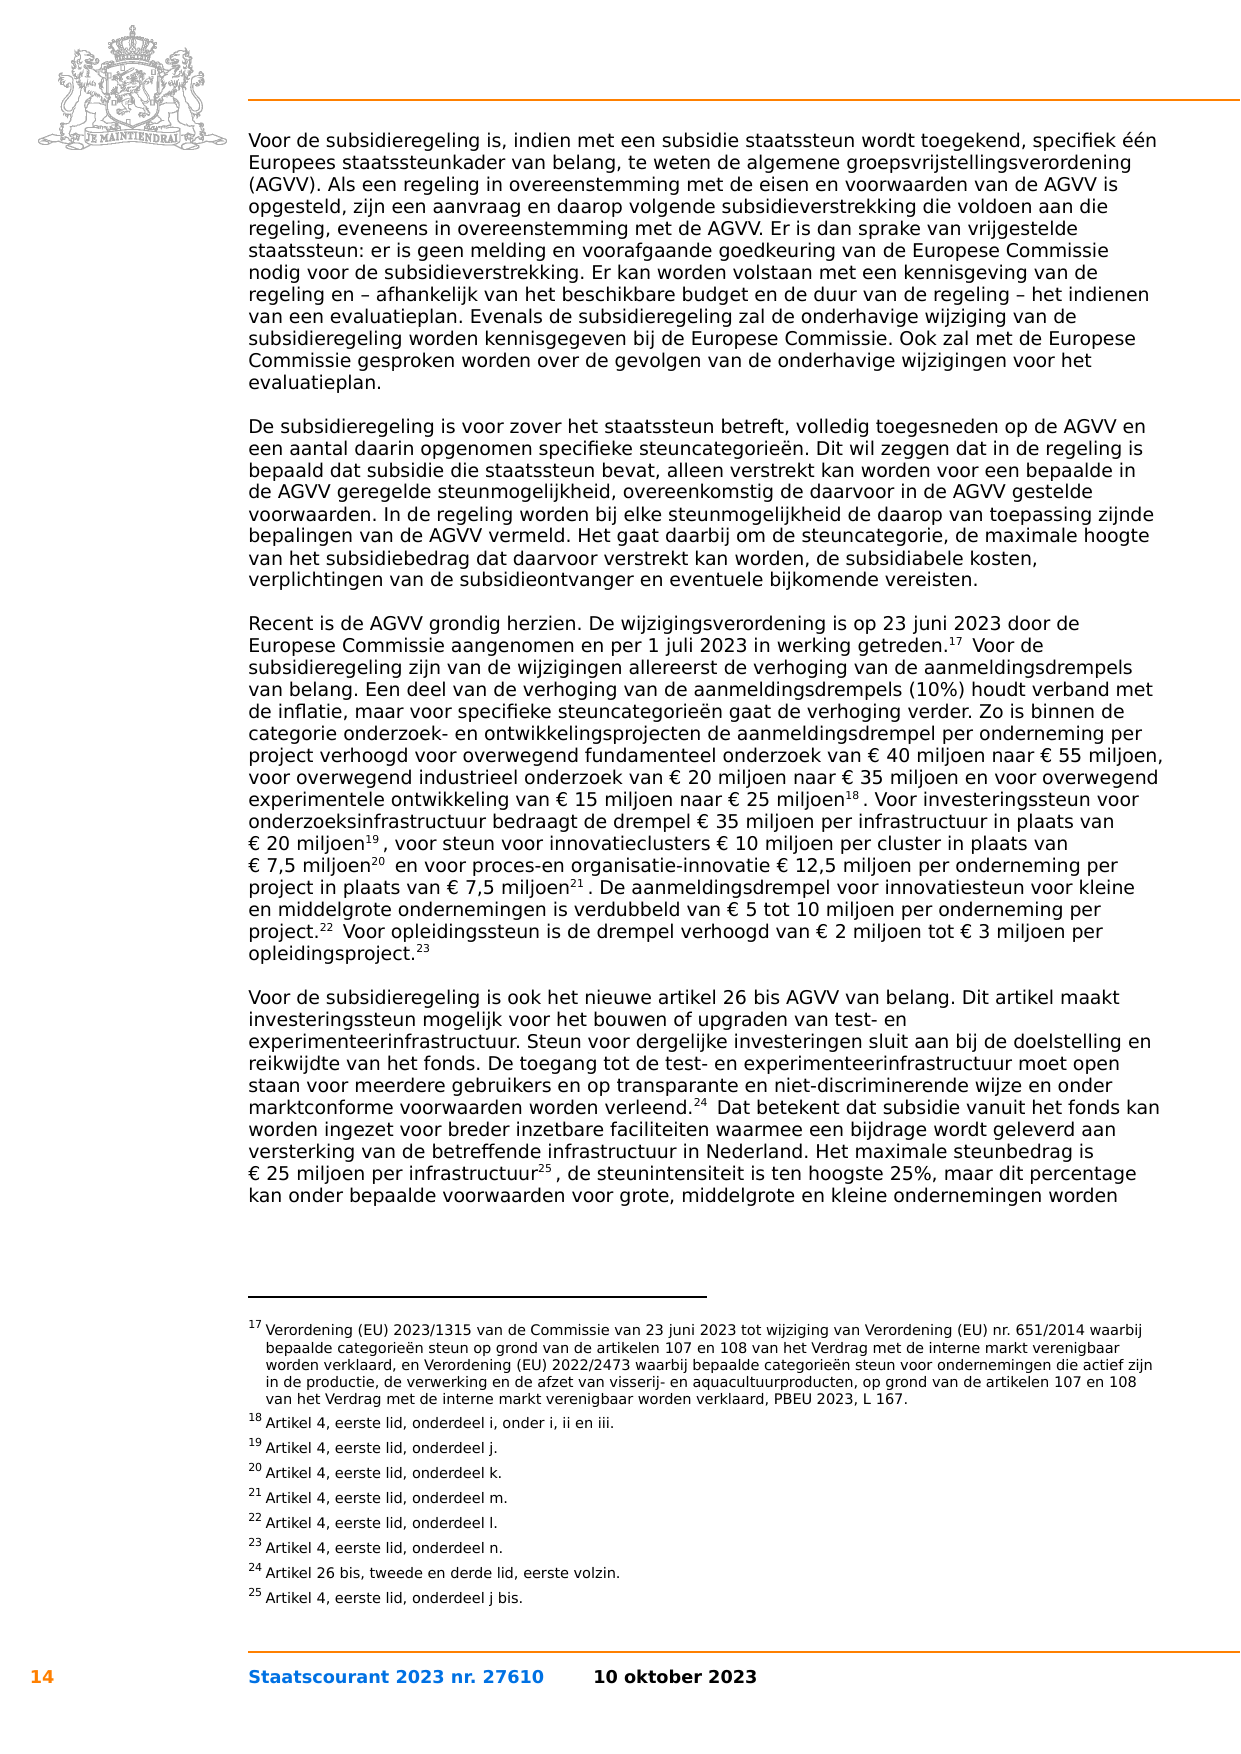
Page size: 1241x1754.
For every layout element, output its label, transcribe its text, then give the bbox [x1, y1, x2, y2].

text Artikel 26 bis, tweede en derde lid, eerste volzin. [248, 1561, 1163, 1583]
text Voor de subsidieregeling is ook het nieuwe artikel 26 bis AGVV van belang. Dit artikel maakt investeringssteun mogelijk voor het bouwen of upgraden van test- en experimenteerinfrastructuur. Steun voor dergelijke investeringen sluit aan bij de doelstelling en reikwijdte van het fonds. De toegang tot de test- en experimenteerinfrastructuur moet open staan voor meerdere gebruikers en op transparante en niet-discriminerende wijze en onder marktconforme voorwaarden worden verleend. Dat betekent dat subsidie vanuit het fonds kan worden ingezet voor breder inzetbare faciliteiten waarmee een bijdrage wordt geleverd aan versterking van de betreffende infrastructuur in Nederland. Het maximale steunbedrag is € 25 miljoen per infrastructuur, de steunintensiteit is ten hoogste 25%, maar dit percentage kan onder bepaalde voorwaarden voor grote, middelgrote en kleine ondernemingen worden [248, 987, 1163, 1228]
text Artikel 4, eerste lid, onderdeel n. [248, 1536, 1163, 1558]
text Voor de subsidieregeling is, indien met een subsidie staatssteun wordt toegekend, specifiek één Europees staatssteunkader van belang, te weten de algemene groepsvrijstellingsverordening (AGVV). Als een regeling in overeenstemming met de eisen en voorwaarden van de AGVV is opgesteld, zijn een aanvraag en daarop volgende subsidieverstrekking die voldoen aan die regeling, eveneens in overeenstemming met de AGVV. Er is dan sprake van vrijgestelde staatssteun: er is geen melding en voorafgaande goedkeuring van de Europese Commissie nodig voor de subsidieverstrekking. Er kan worden volstaan met een kennisgeving van de regeling en – afhankelijk van het beschikbare budget en de duur van de regeling – het indienen van een evaluatieplan. Evenals de subsidieregeling zal de onderhavige wijziging van de subsidieregeling worden kennisgegeven bij de Europese Commissie. Ook zal met de Europese Commissie gesproken worden over de gevolgen van de onderhavige wijzigingen voor het evaluatieplan. [248, 130, 1163, 394]
text Artikel 4, eerste lid, onderdeel j bis. [248, 1586, 1163, 1608]
text Verordening (EU) 2023/1315 van de Commissie van 23 juni 2023 tot wijziging van Verordening (EU) nr. 651/2014 waarbij bepaalde categorieën steun op grond van de artikelen 107 en 108 van het Verdrag met de interne markt verenigbaar worden verklaard, en Verordening (EU) 2022/2473 waarbij bepaalde categorieën steun voor ondernemingen die actief zijn in de productie, de verwerking en de afzet van visserij- en aquacultuurproducten, op grond van de artikelen 107 en 108 van het Verdrag met de interne markt verenigbaar worden verklaard, PBEU 2023, L 167. [248, 1318, 1163, 1408]
text Artikel 4, eerste lid, onderdeel j. [248, 1436, 1163, 1458]
text De subsidieregeling is voor zover het staatssteun betreft, volledig toegesneden op de AGVV en een aantal daarin opgenomen specifieke steuncategorieën. Dit wil zeggen dat in de regeling is bepaald dat subsidie die staatssteun bevat, alleen verstrekt kan worden voor een bepaalde in de AGVV geregelde steunmogelijkheid, overeenkomstig de daarvoor in de AGVV gestelde voorwaarden. In de regeling worden bij elke steunmogelijkheid de daarop van toepassing zijnde bepalingen van de AGVV vermeld. Het gaat daarbij om de steuncategorie, de maximale hoogte van het subsidiebedrag dat daarvoor verstrekt kan worden, de subsidiabele kosten, verplichtingen van de subsidieontvanger en eventuele bijkomende vereisten. [248, 416, 1163, 591]
text Artikel 4, eerste lid, onderdeel m. [248, 1486, 1163, 1508]
text Artikel 4, eerste lid, onderdeel k. [248, 1461, 1163, 1483]
picture [38, 25, 227, 150]
text Recent is de AGVV grondig herzien. De wijzigingsverordening is op 23 juni 2023 door de Europese Commissie aangenomen en per 1 juli 2023 in werking getreden. Voor de subsidieregeling zijn van de wijzigingen allereerst de verhoging van de aanmeldingsdrempels van belang. Een deel van de verhoging van de aanmeldingsdrempels (10%) houdt verband met de inflatie, maar voor specifieke steuncategorieën gaat de verhoging verder. Zo is binnen de categorie onderzoek- en ontwikkelingsprojecten de aanmeldingsdrempel per onderneming per project verhoogd voor overwegend fundamenteel onderzoek van € 40 miljoen naar € 55 miljoen, voor overwegend industrieel onderzoek van € 20 miljoen naar € 35 miljoen en voor overwegend experimentele ontwikkeling van € 15 miljoen naar € 25 miljoen. Voor investeringssteun voor onderzoeksinfrastructuur bedraagt de drempel € 35 miljoen per infrastructuur in plaats van € 20 miljoen, voor steun voor innovatieclusters € 10 miljoen per cluster in plaats van € 7,5 miljoen en voor proces-en organisatie-innovatie € 12,5 miljoen per onderneming per project in plaats van € 7,5 miljoen. De aanmeldingsdrempel voor innovatiesteun voor kleine en middelgrote ondernemingen is verdubbeld van € 5 tot 10 miljoen per onderneming per project. Voor opleidingssteun is de drempel verhoogd van € 2 miljoen tot € 3 miljoen per opleidingsproject. [248, 613, 1163, 965]
text Artikel 4, eerste lid, onderdeel i, onder i, ii en iii. [248, 1411, 1163, 1433]
text Artikel 4, eerste lid, onderdeel l. [248, 1511, 1163, 1533]
